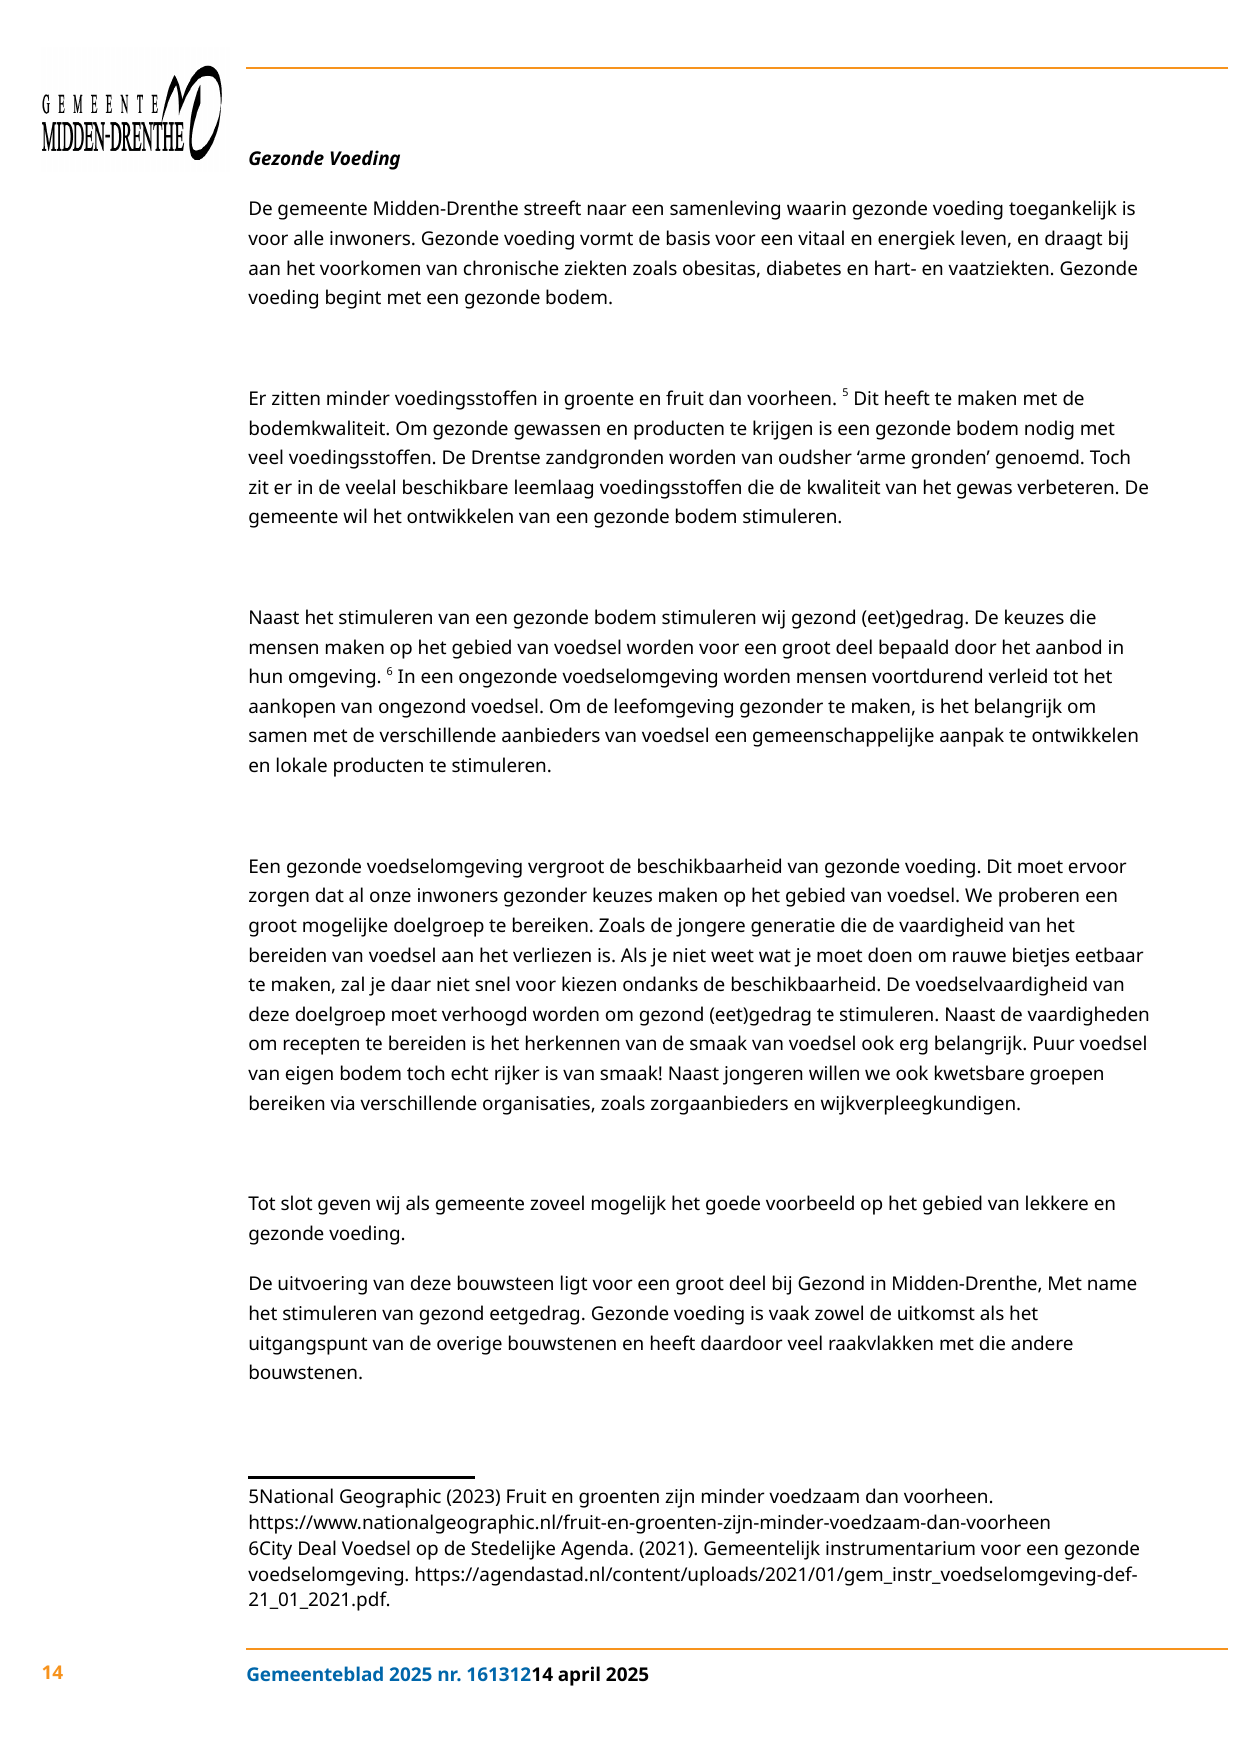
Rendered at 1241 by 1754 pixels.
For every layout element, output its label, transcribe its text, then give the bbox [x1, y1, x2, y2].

text Er zitten minder voedingsstoffen in groente en fruit dan voorheen. Dit heeft te maken met de bodemkwaliteit. Om gezonde gewassen en producten te krijgen is een gezonde bodem nodig met veel voedingsstoffen. De Drentse zandgronden worden van oudsher ‘arme gronden’ genoemd. Toch zit er in de veelal beschikbare leemlaag voedingsstoffen die de kwaliteit van het gewas verbeteren. De gemeente wil het ontwikkelen van een gezonde bodem stimuleren. [248, 385, 1152, 529]
text City Deal Voedsel op de Stedelijke Agenda. (2021). Gemeentelijk instrumentarium voor een gezonde voedselomgeving. https://agendastad.nl/content/uploads/2021/01/gem_instr_voedselomgeving-def-21_01_2021.pdf. [248, 1535, 1152, 1612]
text Naast het stimuleren van een gezonde bodem stimuleren wij gezond (eet)gedrag. De keuzes die mensen maken op het gebied van voedsel worden voor een groot deel bepaald door het aanbod in hun omgeving. In een ongezonde voedselomgeving worden mensen voortdurend verleid tot het aankopen van ongezond voedsel. Om de leefomgeving gezonder te maken, is het belangrijk om samen met de verschillende aanbieders van voedsel een gemeenschappelijke aanpak te ontwikkelen en lokale producten te stimuleren. [248, 604, 1152, 778]
text Tot slot geven wij als gemeente zoveel mogelijk het goede voorbeeld op het gebied van lekkere en gezonde voeding. [248, 1191, 1152, 1246]
picture [41, 47, 231, 172]
text Een gezonde voedselomgeving vergroot de beschikbaarheid van gezonde voeding. Dit moet ervoor zorgen dat al onze inwoners gezonder keuzes maken op het gebied van voedsel. We proberen een groot mogelijke doelgroep te bereiken. Zoals de jongere generatie die de vaardigheid van het bereiden van voedsel aan het verliezen is. Als je niet weet wat je moet doen om rauwe bietjes eetbaar te maken, zal je daar niet snel voor kiezen ondanks de beschikbaarheid. De voedselvaardigheid van deze doelgroep moet verhoogd worden om gezond (eet)gedrag te stimuleren. Naast de vaardigheden om recepten te bereiden is het herkennen van de smaak van voedsel ook erg belangrijk. Puur voedsel van eigen bodem toch echt rijker is van smaak! Naast jongeren willen we ook kwetsbare groepen bereiken via verschillende organisaties, zoals zorgaanbieders en wijkverpleegkundigen. [248, 853, 1152, 1116]
text National Geographic (2023) Fruit en groenten zijn minder voedzaam dan voorheen. https://www.nationalgeographic.nl/fruit-en-groenten-zijn-minder-voedzaam-dan-voorheen [248, 1483, 1152, 1535]
text De uitvoering van deze bouwsteen ligt voor een groot deel bij Gezond in Midden-Drenthe, Met name het stimuleren van gezond eetgedrag. Gezonde voeding is vaak zowel de uitkomst als het uitgangspunt van de overige bouwstenen en heeft daardoor veel raakvlakken met die andere bouwstenen. [248, 1271, 1152, 1385]
text De gemeente Midden-Drenthe streeft naar een samenleving waarin gezonde voeding toegankelijk is voor alle inwoners. Gezonde voeding vormt de basis voor een vitaal en energiek leven, en draagt bij aan het voorkomen van chronische ziekten zoals obesitas, diabetes en hart- en vaatziekten. Gezonde voeding begint met een gezonde bodem. [248, 196, 1152, 310]
text Gezonde Voeding [248, 145, 1152, 171]
